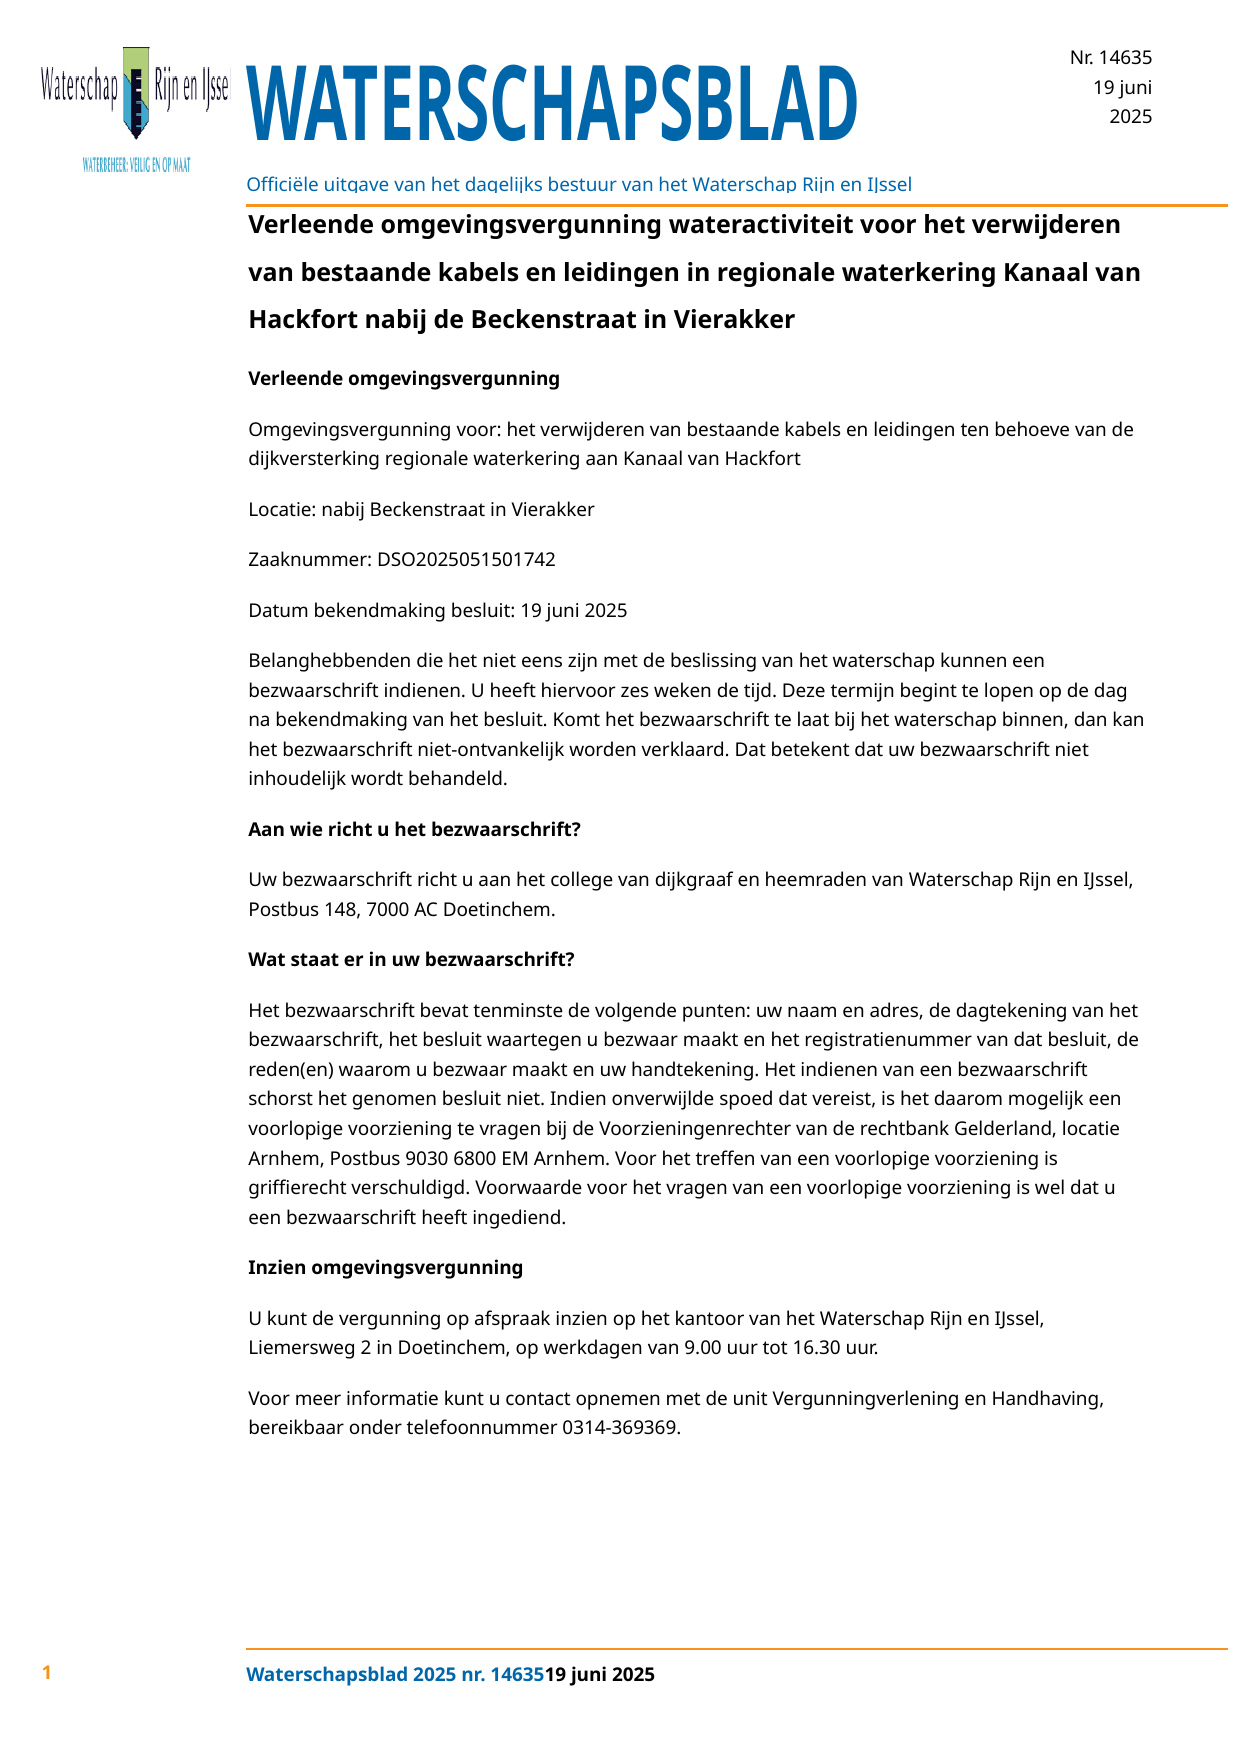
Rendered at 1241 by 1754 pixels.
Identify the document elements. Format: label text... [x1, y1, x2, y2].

text Verleende omgevingsvergunning wateractiviteit voor het verwijderen van bestaande kabels en leidingen in regionale waterkering Kanaal van Hackfort nabij de Beckenstraat in Vierakker [248, 207, 1152, 336]
text Datum bekendmaking besluit: 19 juni 2025 [248, 597, 1152, 622]
text Verleende omgevingsvergunning [248, 366, 1152, 391]
text Omgevingsvergunning voor: het verwijderen van bestaande kabels en leidingen ten behoeve van de dijkversterking regionale waterkering aan Kanaal van Hackfort [248, 416, 1152, 471]
text Wat staat er in uw bezwaarschrift? [248, 946, 1152, 972]
text Aan wie richt u het bezwaarschrift? [248, 816, 1152, 842]
text Inzien omgevingsvergunning [248, 1254, 1152, 1280]
text Voor meer informatie kunt u contact opnemen met de unit Vergunningverlening en Handhaving, bereikbaar onder telefoonnummer 0314-369369. [248, 1385, 1152, 1440]
text Locatie: nabij Beckenstraat in Vierakker [248, 496, 1152, 522]
text Uw bezwaarschrift richt u aan het college van dijkgraaf en heemraden van Waterschap Rijn en IJssel, Postbus 148, 7000 AC Doetinchem. [248, 866, 1152, 922]
text Het bezwaarschrift bevat tenminste de volgende punten: uw naam en adres, de dagtekening van het bezwaarschrift, het besluit waartegen u bezwaar maakt en het registratienummer van dat besluit, de reden(en) waarom u bezwaar maakt en uw handtekening. Het indienen van een bezwaarschrift schorst het genomen besluit niet. Indien onverwijlde spoed dat vereist, is het daarom mogelijk een voorlopige voorziening te vragen bij de Voorzieningenrechter van de rechtbank Gelderland, locatie Arnhem, Postbus 9030 6800 EM Arnhem. Voor het treffen van een voorlopige voorziening is griffierecht verschuldigd. Voorwaarde voor het vragen van een voorlopige voorziening is wel dat u een bezwaarschrift heeft ingediend. [248, 997, 1152, 1229]
picture [41, 47, 231, 172]
text Zaaknummer: DSO2025051501742 [248, 546, 1152, 572]
text Belanghebbenden die het niet eens zijn met de beslissing van het waterschap kunnen een bezwaarschrift indienen. U heeft hiervoor zes weken de tijd. Deze termijn begint te lopen op de dag na bekendmaking van het besluit. Komt het bezwaarschrift te laat bij het waterschap binnen, dan kan het bezwaarschrift niet-ontvankelijk worden verklaard. Dat betekent dat uw bezwaarschrift niet inhoudelijk wordt behandeld. [248, 647, 1152, 791]
text U kunt de vergunning op afspraak inzien op het kantoor van het Waterschap Rijn en IJssel, Liemersweg 2 in Doetinchem, op werkdagen van 9.00 uur tot 16.30 uur. [248, 1305, 1152, 1360]
